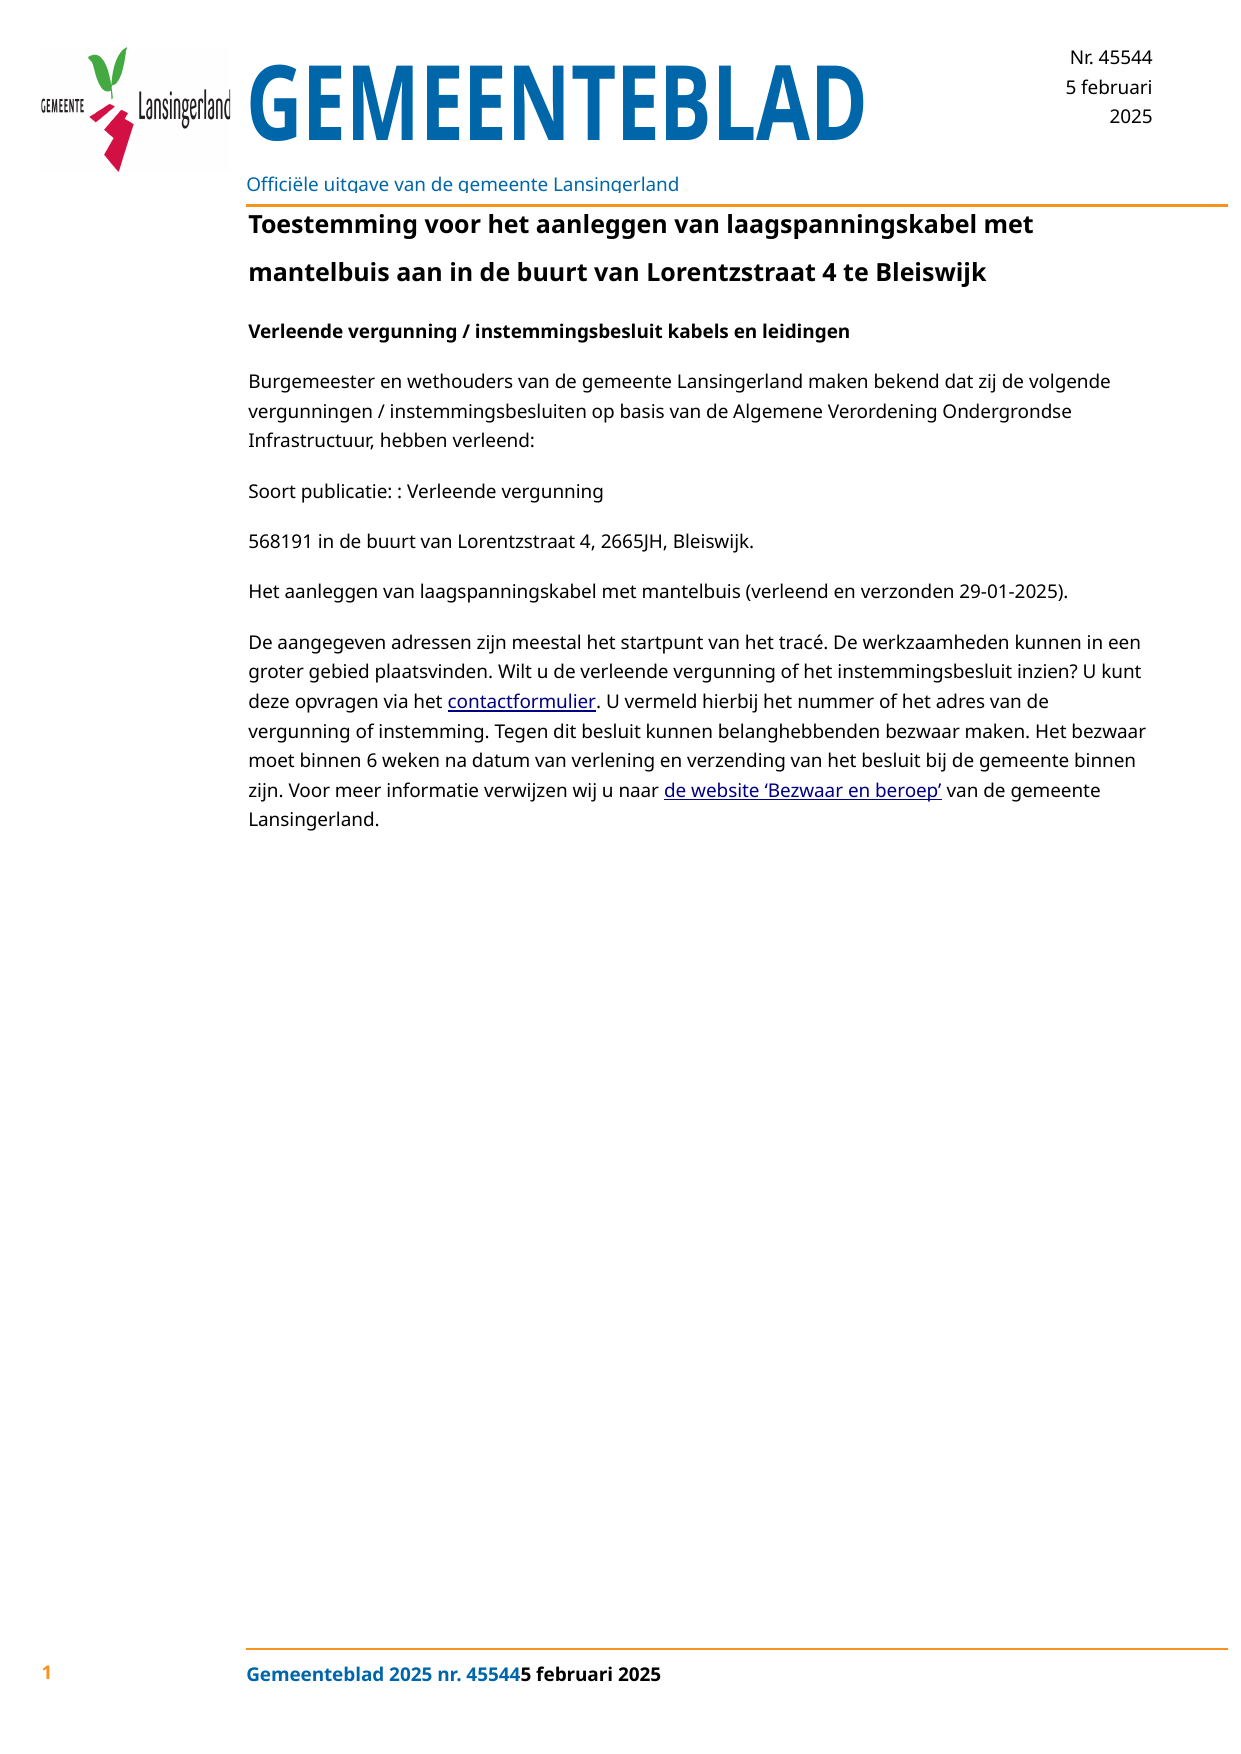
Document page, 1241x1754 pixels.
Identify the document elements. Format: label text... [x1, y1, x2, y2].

text De aangegeven adressen zijn meestal het startpunt van het tracé. De werkzaamheden kunnen in een groter gebied plaatsvinden. Wilt u de verleende vergunning of het instemmingsbesluit inzien? U kunt deze opvragen via het contactformulier. U vermeld hierbij het nummer of het adres van de vergunning of instemming. Tegen dit besluit kunnen belanghebbenden bezwaar maken. Het bezwaar moet binnen 6 weken na datum van verlening en verzending van het besluit bij de gemeente binnen zijn. Voor meer informatie verwijzen wij u naar de website ‘Bezwaar en beroep’ van de gemeente Lansingerland. [248, 629, 1152, 832]
text Toestemming voor het aanleggen van laagspanningskabel met mantelbuis aan in de buurt van Lorentzstraat 4 te Bleiswijk [248, 207, 1152, 288]
text Burgemeester en wethouders van de gemeente Lansingerland maken bekend dat zij de volgende vergunningen / instemmingsbesluiten op basis van de Algemene Verordening Ondergrondse Infrastructuur, hebben verleend: [248, 368, 1152, 453]
text Verleende vergunning / instemmingsbesluit kabels en leidingen [248, 318, 1152, 344]
picture [41, 47, 231, 172]
text Soort publicatie: : Verleende vergunning [248, 478, 1152, 504]
text 568191 in de buurt van Lorentzstraat 4, 2665JH, Bleiswijk. [248, 528, 1152, 554]
text Het aanleggen van laagspanningskabel met mantelbuis (verleend en verzonden 29-01-2025). [248, 579, 1152, 604]
